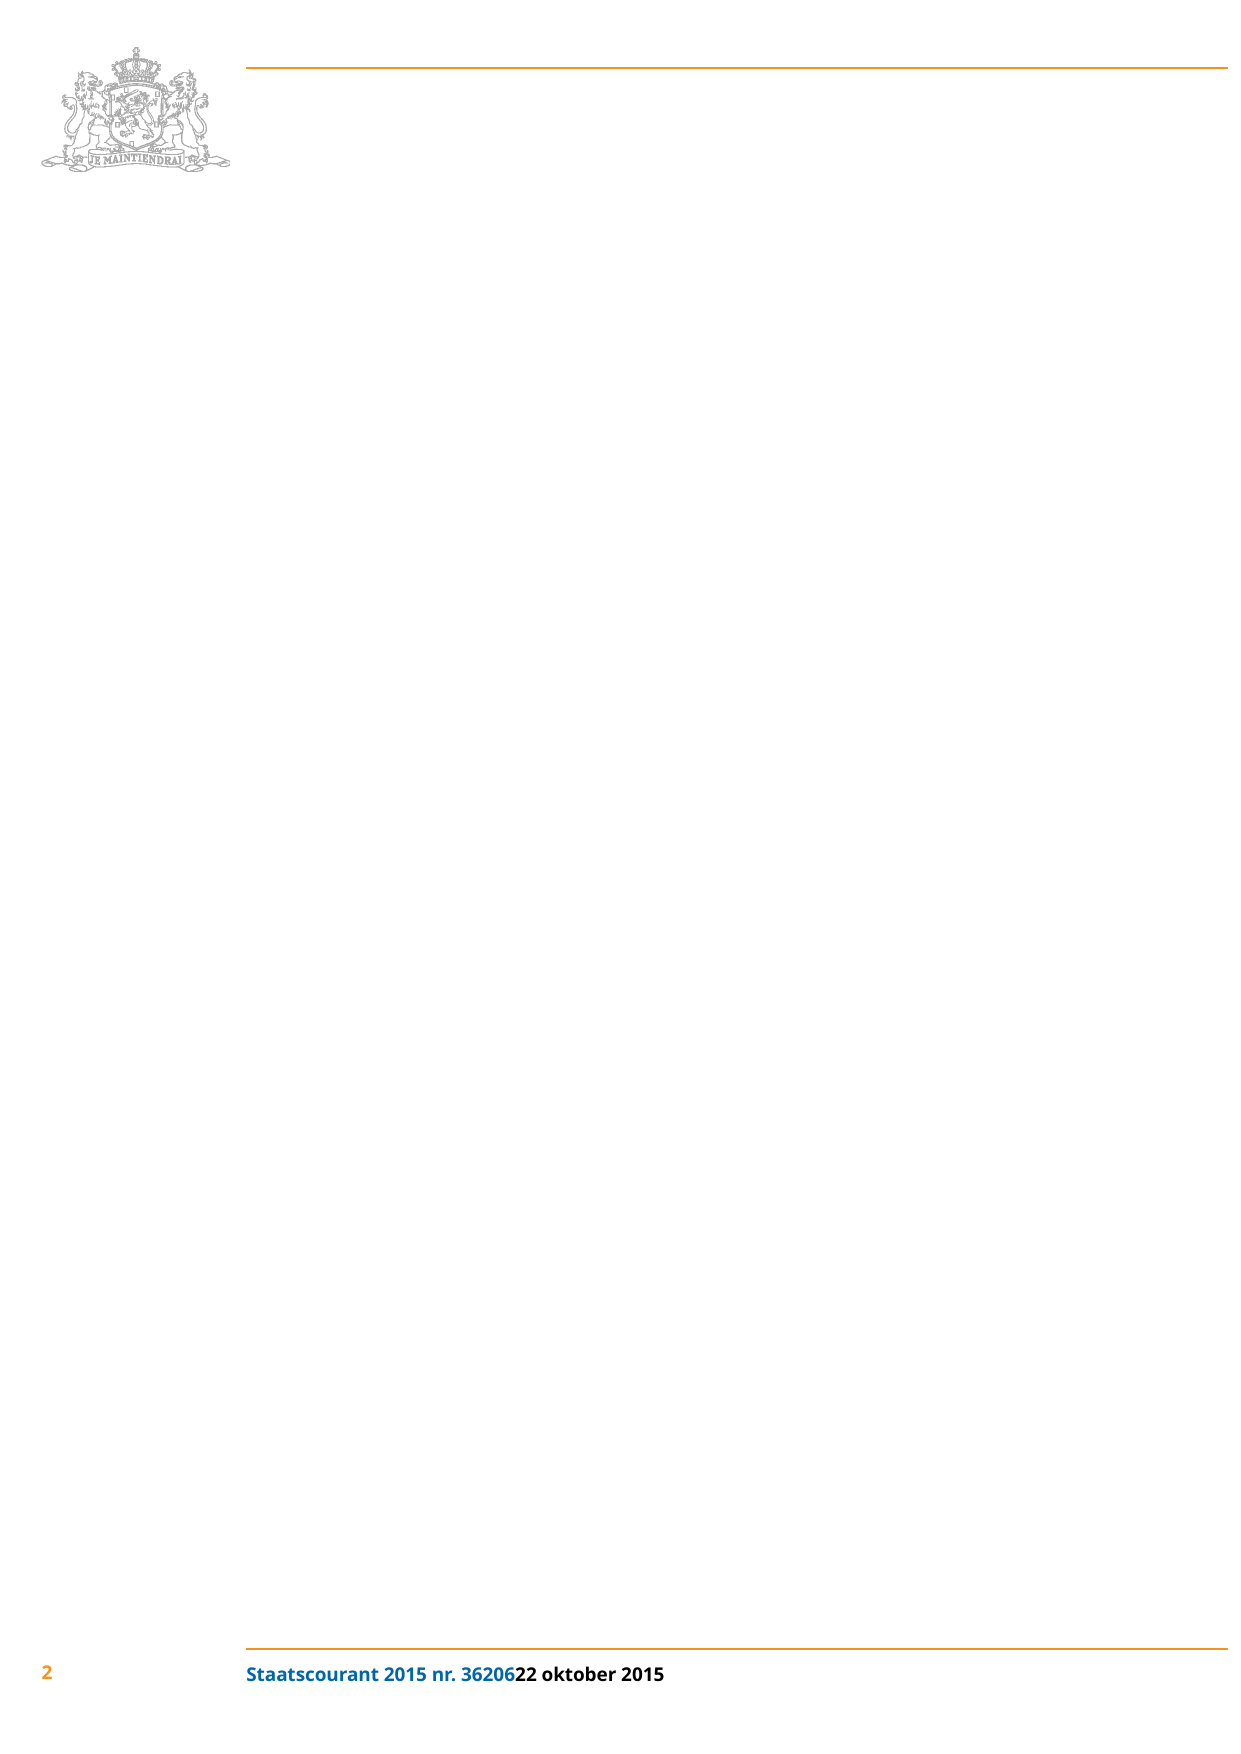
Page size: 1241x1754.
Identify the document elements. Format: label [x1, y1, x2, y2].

picture [41, 47, 231, 172]
